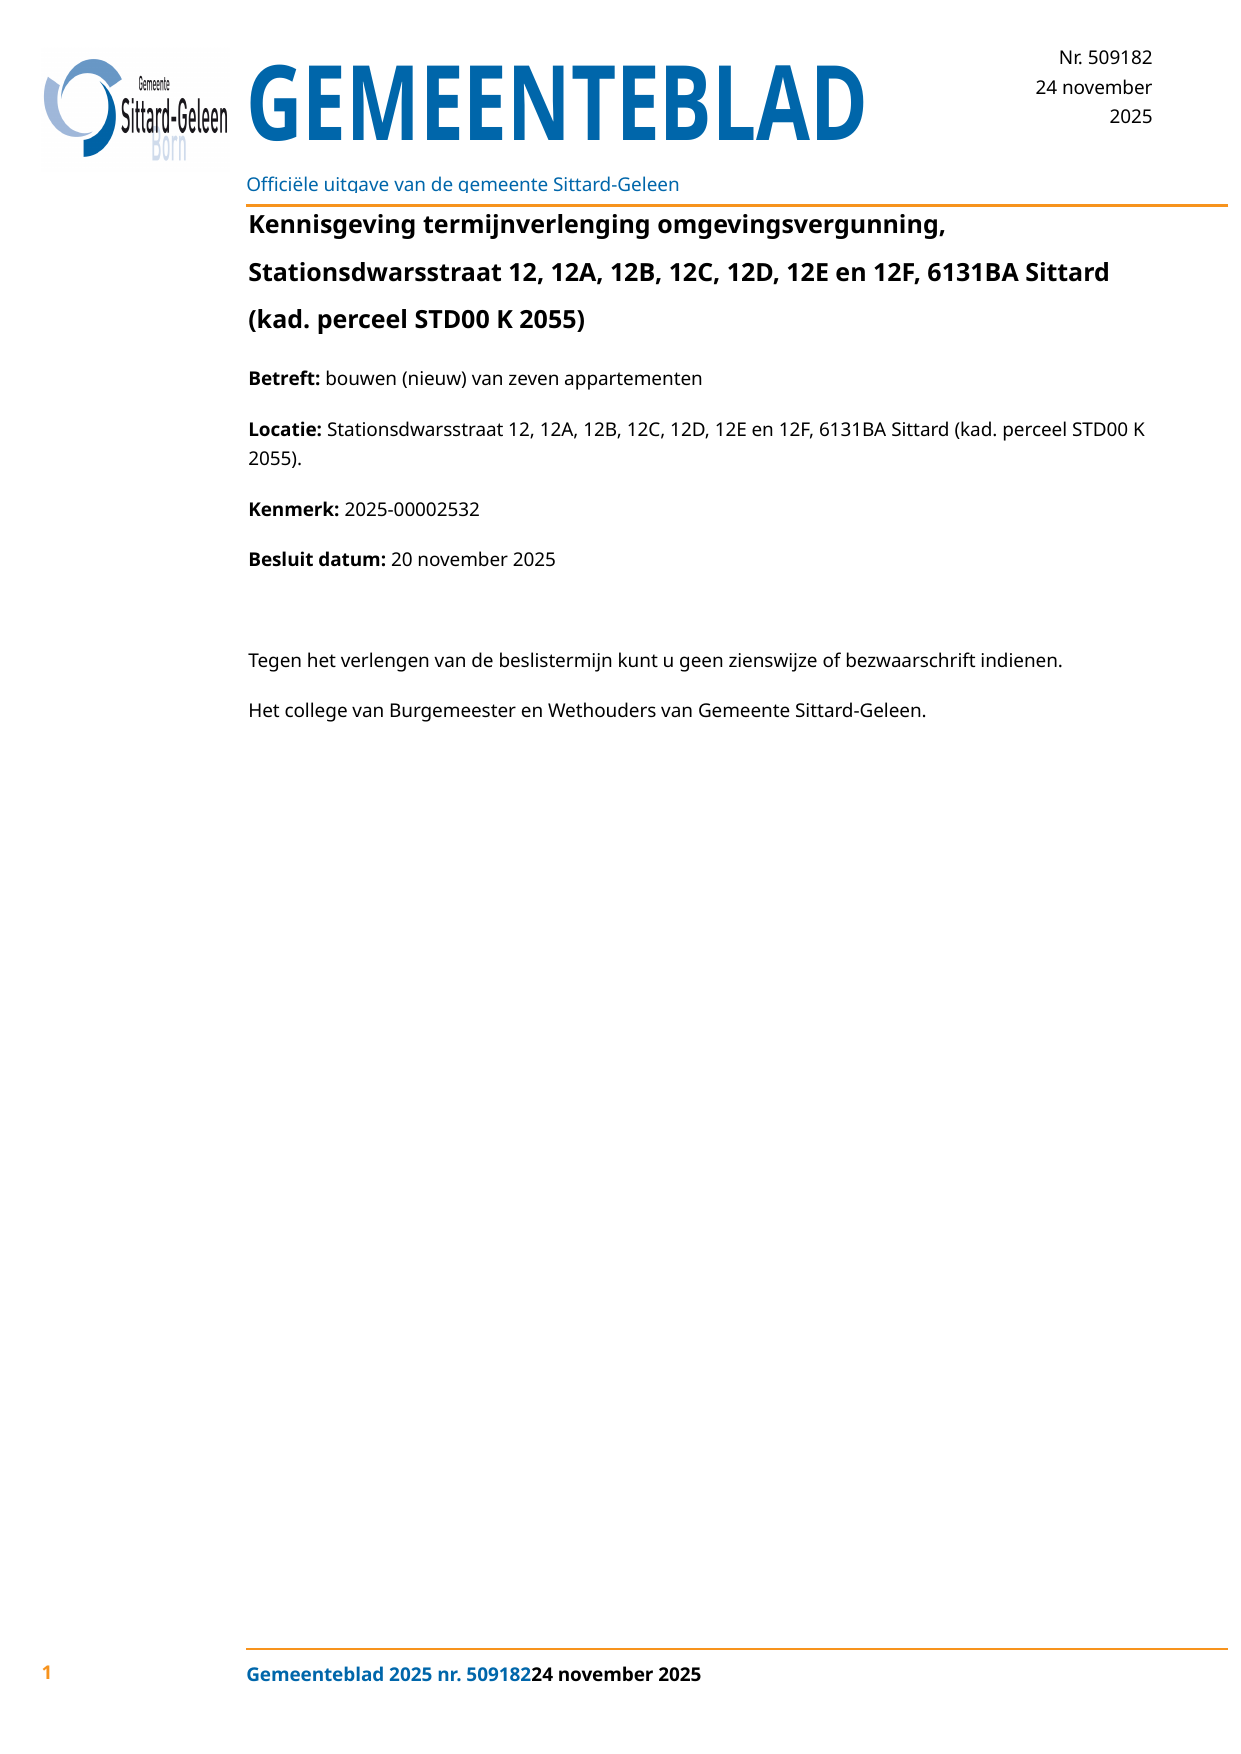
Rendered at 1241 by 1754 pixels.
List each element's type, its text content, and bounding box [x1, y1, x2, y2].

picture [41, 47, 231, 172]
text Locatie: Stationsdwarsstraat 12, 12A, 12B, 12C, 12D, 12E en 12F, 6131BA Sittard (kad. perceel STD00 K 2055). [248, 416, 1152, 471]
text Het college van Burgemeester en Wethouders van Gemeente Sittard-Geleen. [248, 698, 1152, 723]
text Kennisgeving termijnverlenging omgevingsvergunning, Stationsdwarsstraat 12, 12A, 12B, 12C, 12D, 12E en 12F, 6131BA Sittard (kad. perceel STD00 K 2055) [248, 207, 1152, 336]
text Tegen het verlengen van de beslistermijn kunt u geen zienswijze of bezwaarschrift indienen. [248, 647, 1152, 673]
text Betreft: bouwen (nieuw) van zeven appartementen [248, 366, 1152, 391]
text Besluit datum: 20 november 2025 [248, 546, 1152, 572]
text Kenmerk: 2025-00002532 [248, 496, 1152, 522]
